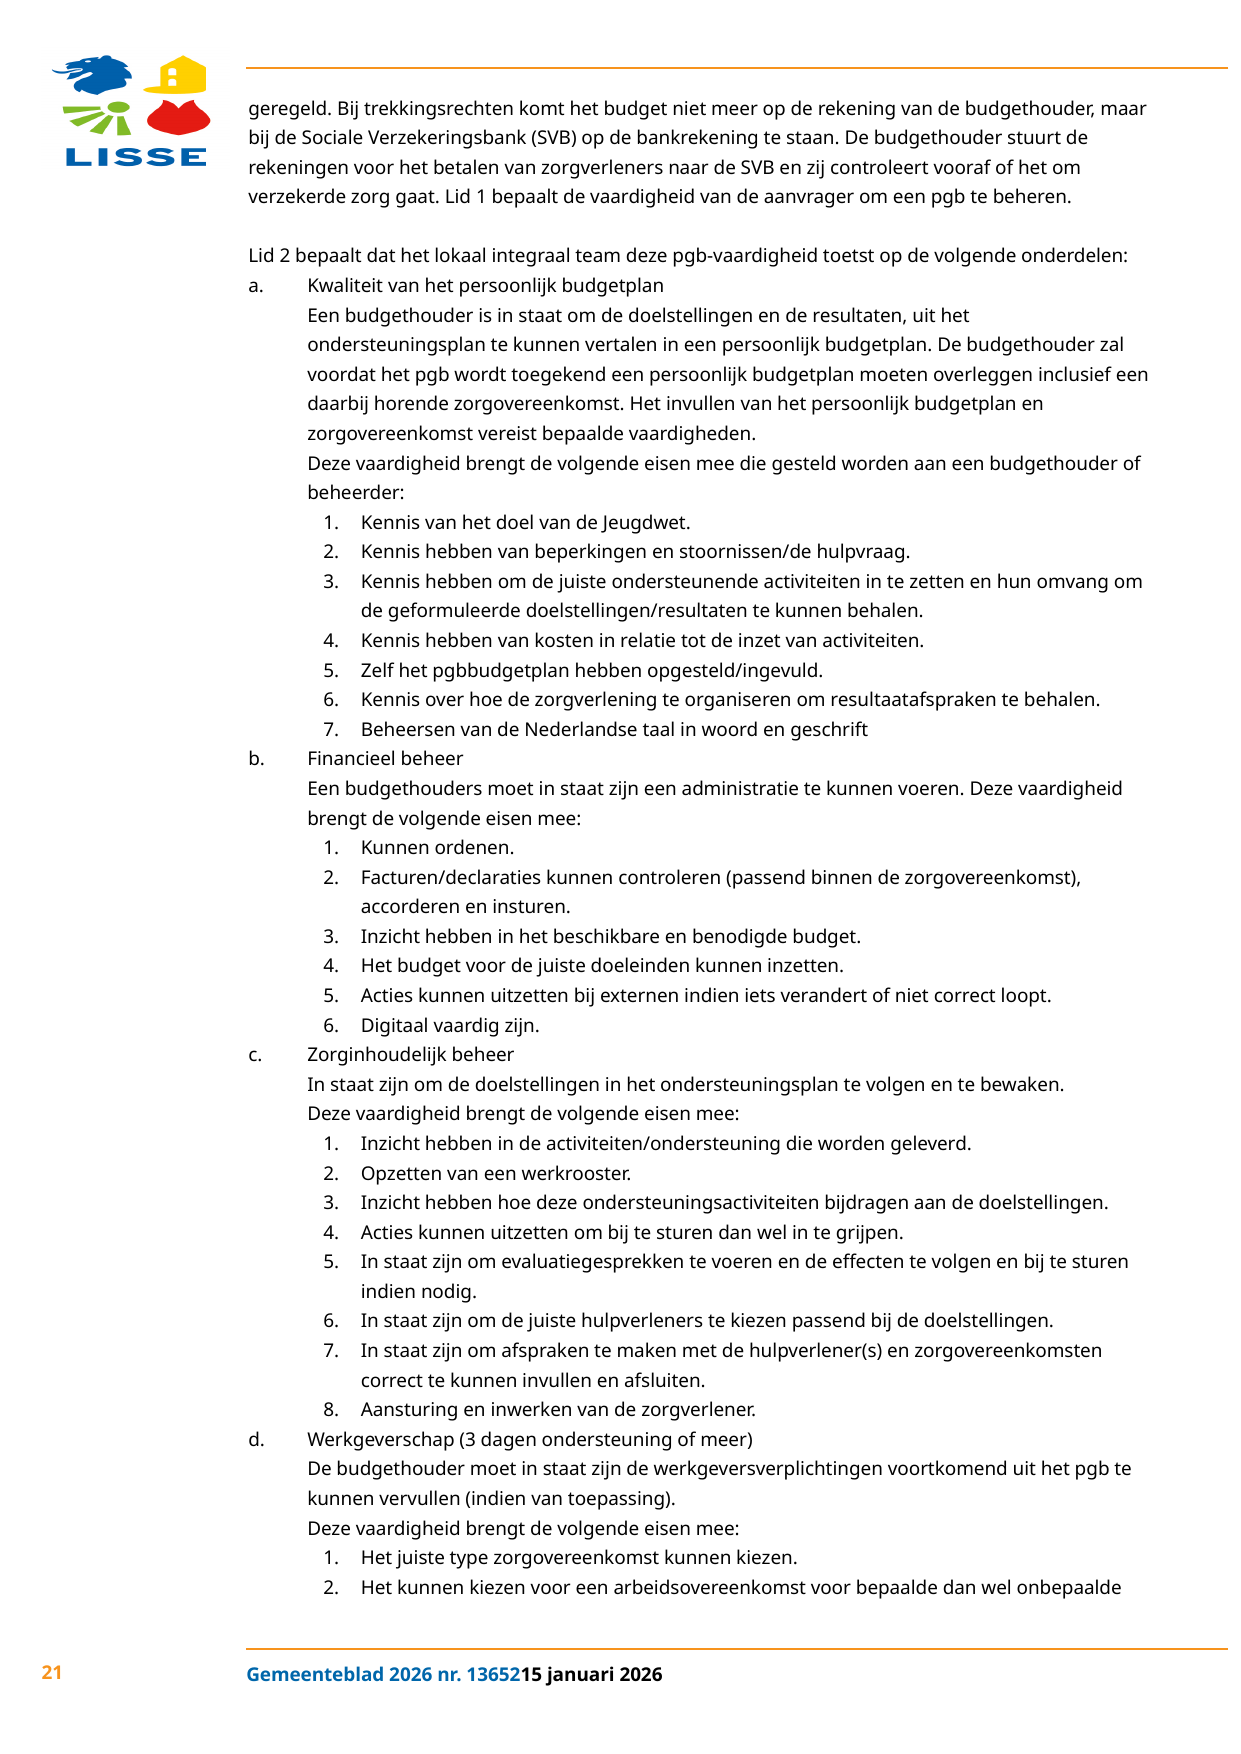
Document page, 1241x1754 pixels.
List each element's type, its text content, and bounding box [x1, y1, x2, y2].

list In staat zijn om de juiste hulpverleners te kiezen passend bij de doelstellingen. [323, 1308, 1152, 1333]
list Deze vaardigheid brengt de volgende eisen mee: [248, 1515, 1152, 1541]
list Opzetten van een werkrooster. [323, 1160, 1152, 1186]
list Kennis over hoe de zorgverlening te organiseren om resultaatafspraken te behalen. [323, 686, 1152, 712]
list Kennis hebben van beperkingen en stoornissen/de hulpvraag. [323, 538, 1152, 564]
list Kennis van het doel van de Jeugdwet. [323, 509, 1152, 535]
list Een budgethouder is in staat om de doelstellingen en de resultaten, uit het ondersteuningsplan te kunnen vertalen in een persoonlijk budgetplan. De budgethouder zal voordat het pgb wordt toegekend een persoonlijk budgetplan moeten overleggen inclusief een daarbij horende zorgovereenkomst. Het invullen van het persoonlijk budgetplan en zorgovereenkomst vereist bepaalde vaardigheden. [248, 302, 1152, 446]
list Financieel beheer [248, 746, 1152, 771]
list Inzicht hebben in het beschikbare en benodigde budget. [323, 923, 1152, 949]
list Zorginhoudelijk beheer [248, 1041, 1152, 1067]
list Het kunnen kiezen voor een arbeidsovereenkomst voor bepaalde dan wel onbepaalde [323, 1574, 1152, 1600]
list Een budgethouders moet in staat zijn een administratie te kunnen voeren. Deze vaardigheid brengt de volgende eisen mee: [248, 775, 1152, 831]
list Zelf het pgbbudgetplan hebben opgesteld/ingevuld. [323, 657, 1152, 683]
list Inzicht hebben in de activiteiten/ondersteuning die worden geleverd. [323, 1130, 1152, 1156]
list Digitaal vaardig zijn. [323, 1012, 1152, 1038]
list Aansturing en inwerken van de zorgverlener. [323, 1396, 1152, 1422]
list Deze vaardigheid brengt de volgende eisen mee die gesteld worden aan een budgethouder of beheerder: [248, 450, 1152, 505]
list Acties kunnen uitzetten om bij te sturen dan wel in te grijpen. [323, 1219, 1152, 1245]
list Inzicht hebben hoe deze ondersteuningsactiviteiten bijdragen aan de doelstellingen. [323, 1189, 1152, 1215]
list Het juiste type zorgovereenkomst kunnen kiezen. [323, 1544, 1152, 1570]
list Facturen/declaraties kunnen controleren (passend binnen de zorgovereenkomst), accorderen en insturen. [323, 864, 1152, 919]
list Werkgeverschap (3 dagen ondersteuning of meer) [248, 1426, 1152, 1452]
list Kwaliteit van het persoonlijk budgetplan [248, 272, 1152, 298]
list Deze vaardigheid brengt de volgende eisen mee: [248, 1101, 1152, 1126]
list Kunnen ordenen. [323, 834, 1152, 860]
list Kennis hebben van kosten in relatie tot de inzet van activiteiten. [323, 627, 1152, 653]
list Beheersen van de Nederlandse taal in woord en geschrift [323, 716, 1152, 742]
text Lid 2 bepaalt dat het lokaal integraal team deze pgb-vaardigheid toetst op de volgende onderdelen: [248, 243, 1152, 268]
list Kennis hebben om de juiste ondersteunende activiteiten in te zetten en hun omvang om de geformuleerde doelstellingen/resultaten te kunnen behalen. [323, 568, 1152, 623]
picture [41, 47, 231, 172]
list In staat zijn om de doelstellingen in het ondersteuningsplan te volgen en te bewaken. [248, 1071, 1152, 1097]
list Het budget voor de juiste doeleinden kunnen inzetten. [323, 953, 1152, 978]
list In staat zijn om evaluatiegesprekken te voeren en de effecten te volgen en bij te sturen indien nodig. [323, 1248, 1152, 1304]
list In staat zijn om afspraken te maken met de hulpverlener(s) en zorgovereenkomsten correct te kunnen invullen en afsluiten. [323, 1337, 1152, 1393]
text geregeld. Bij trekkingsrechten komt het budget niet meer op de rekening van de budgethouder, maar bij de Sociale Verzekeringsbank (SVB) op de bankrekening te staan. De budgethouder stuurt de rekeningen voor het betalen van zorgverleners naar de SVB en zij controleert vooraf of het om verzekerde zorg gaat. Lid 1 bepaalt de vaardigheid van de aanvrager om een pgb te beheren. [248, 95, 1152, 209]
list Acties kunnen uitzetten bij externen indien iets verandert of niet correct loopt. [323, 982, 1152, 1008]
list De budgethouder moet in staat zijn de werkgeversverplichtingen voortkomend uit het pgb te kunnen vervullen (indien van toepassing). [248, 1456, 1152, 1511]
